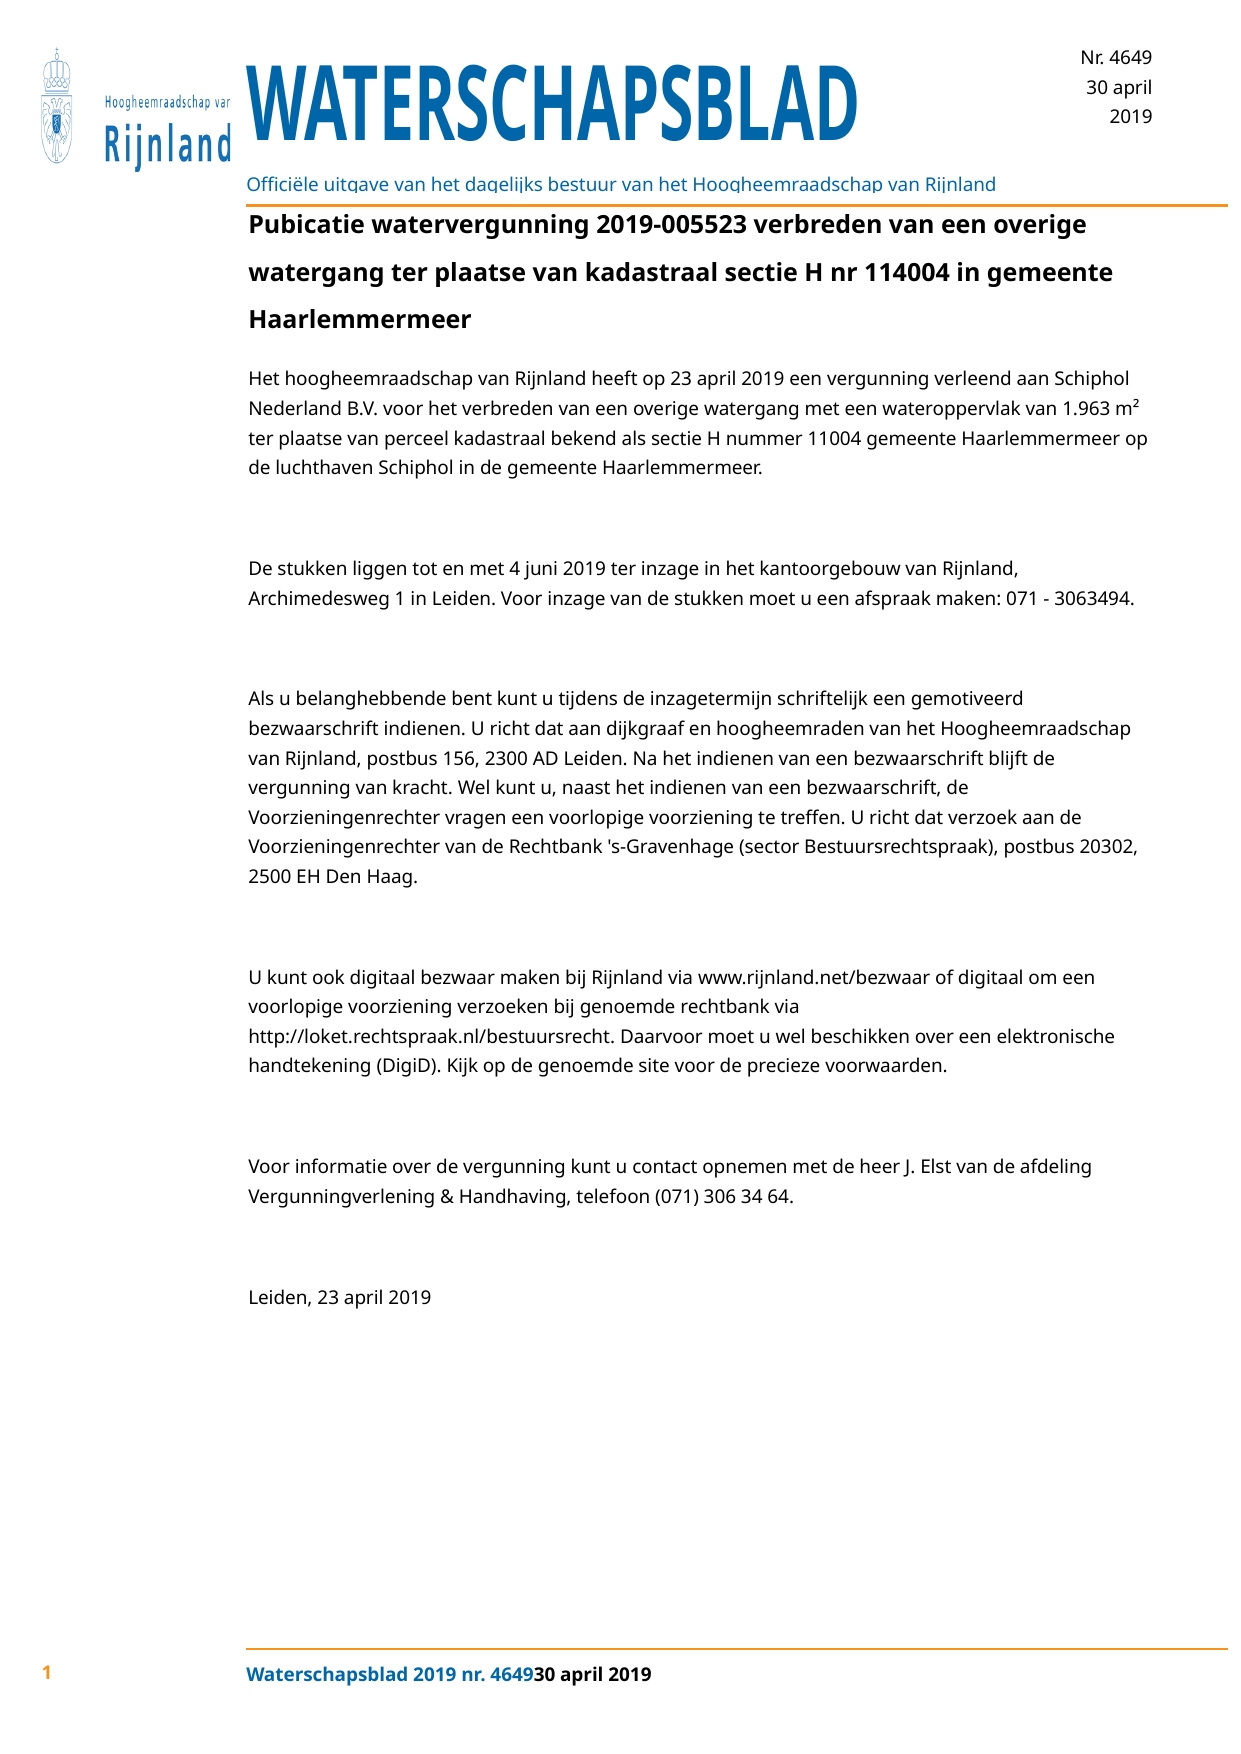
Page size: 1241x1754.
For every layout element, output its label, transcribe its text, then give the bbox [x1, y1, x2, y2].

text Als u belanghebbende bent kunt u tijdens de inzagetermijn schriftelijk een gemotiveerd bezwaarschrift indienen. U richt dat aan dijkgraaf en hoogheemraden van het Hoogheemraadschap van Rijnland, postbus 156, 2300 AD Leiden. Na het indienen van een bezwaarschrift blijft de vergunning van kracht. Wel kunt u, naast het indienen van een bezwaarschrift, de Voorzieningenrechter vragen een voorlopige voorziening te treffen. U richt dat verzoek aan de Voorzieningenrechter van de Rechtbank 's-Gravenhage (sector Bestuursrechtspraak), postbus 20302, 2500 EH Den Haag. [248, 686, 1152, 889]
text U kunt ook digitaal bezwaar maken bij Rijnland via www.rijnland.net/bezwaar of digitaal om een voorlopige voorziening verzoeken bij genoemde rechtbank via http://loket.rechtspraak.nl/bestuursrecht. Daarvoor moet u wel beschikken over een elektronische handtekening (DigiD). Kijk op de genoemde site voor de precieze voorwaarden. [248, 964, 1152, 1078]
text Leiden, 23 april 2019 [248, 1284, 1152, 1309]
picture [41, 47, 231, 172]
text Voor informatie over de vergunning kunt u contact opnemen met de heer J. Elst van de afdeling Vergunningverlening & Handhaving, telefoon (071) 306 34 64. [248, 1153, 1152, 1209]
text Pubicatie watervergunning 2019-005523 verbreden van een overige watergang ter plaatse van kadastraal sectie H nr 114004 in gemeente Haarlemmermeer [248, 207, 1152, 336]
text Het hoogheemraadschap van Rijnland heeft op 23 april 2019 een vergunning verleend aan Schiphol Nederland B.V. voor het verbreden van een overige watergang met een wateroppervlak van 1.963 m² ter plaatse van perceel kadastraal bekend als sectie H nummer 11004 gemeente Haarlemmermeer op de luchthaven Schiphol in de gemeente Haarlemmermeer. [248, 366, 1152, 480]
text De stukken liggen tot en met 4 juni 2019 ter inzage in het kantoorgebouw van Rijnland, Archimedesweg 1 in Leiden. Voor inzage van de stukken moet u een afspraak maken: 071 - 3063494. [248, 555, 1152, 610]
